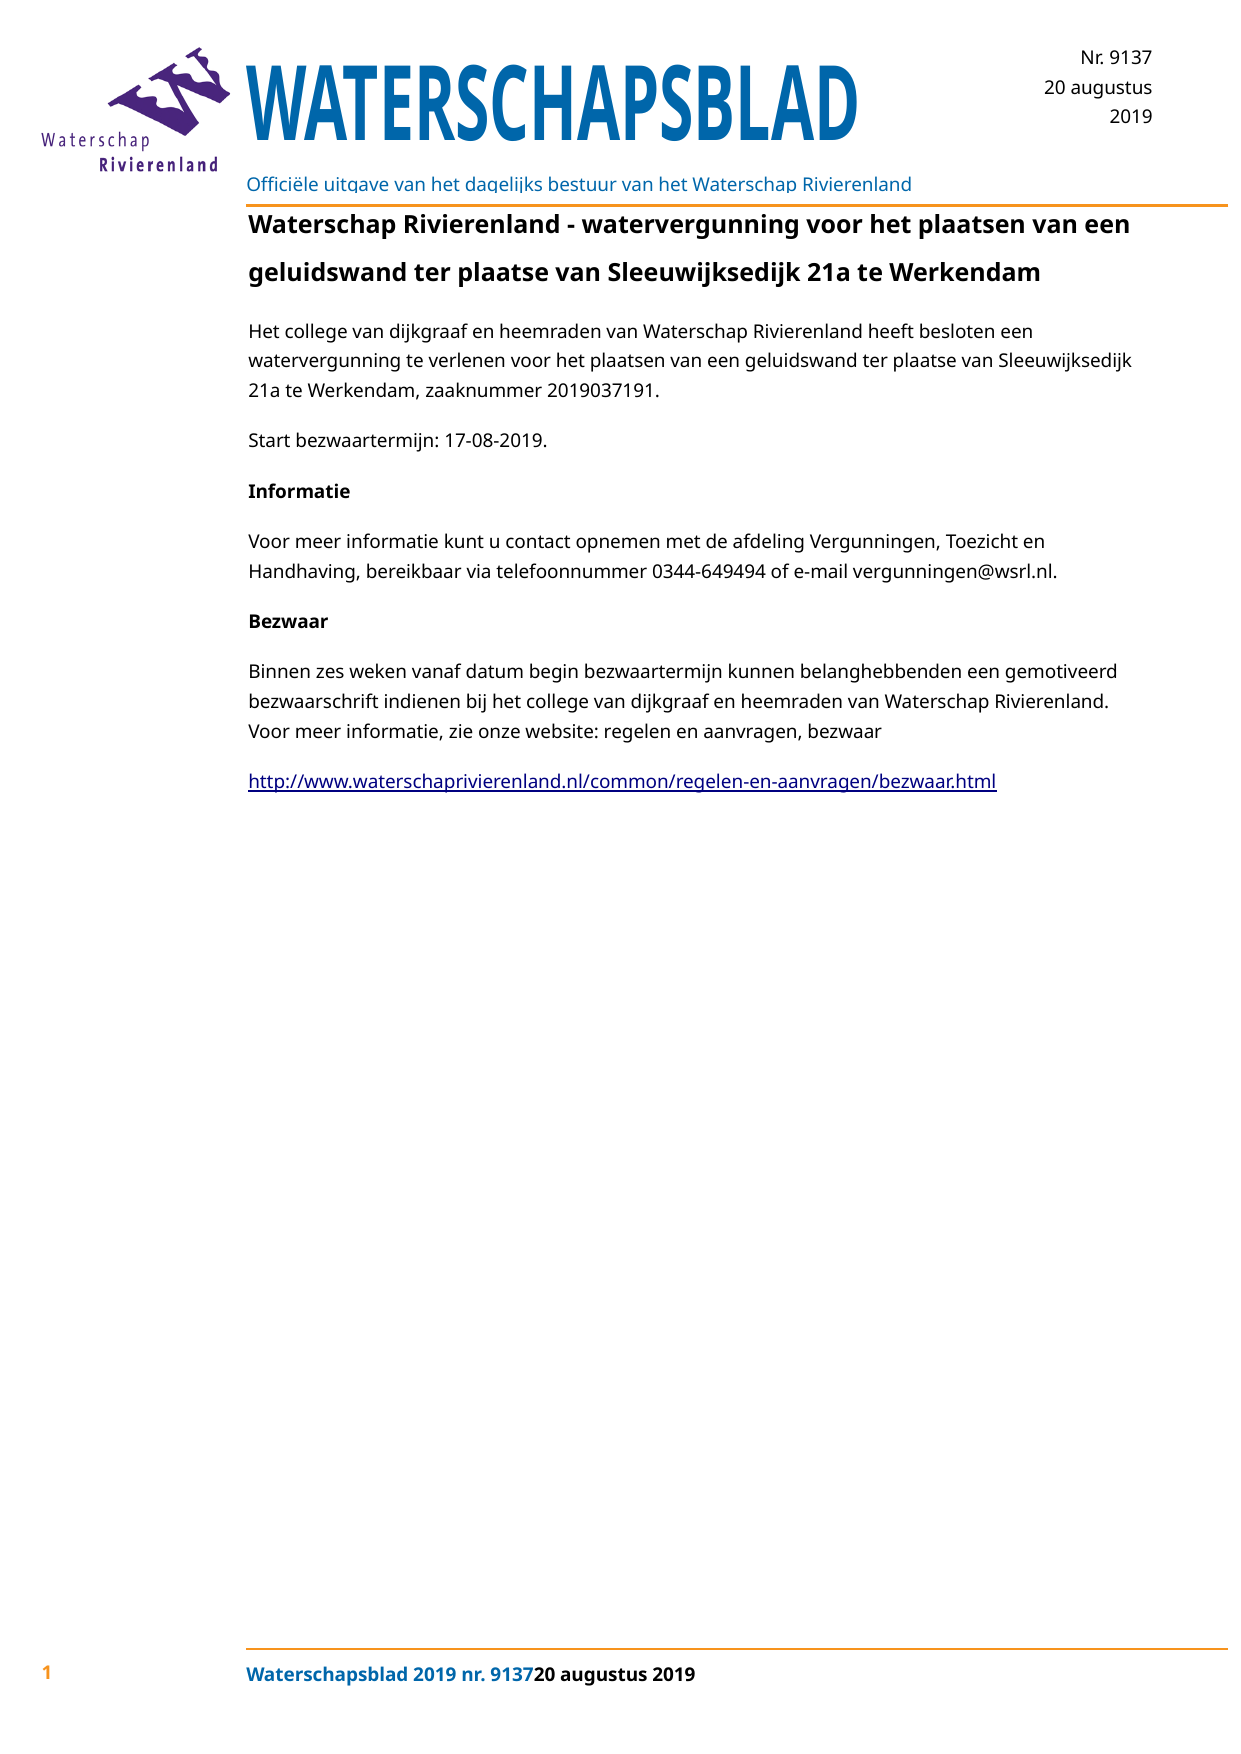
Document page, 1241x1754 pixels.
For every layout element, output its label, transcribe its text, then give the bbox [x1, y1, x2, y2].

text Informatie [248, 478, 1152, 504]
text Binnen zes weken vanaf datum begin bezwaartermijn kunnen belanghebbenden een gemotiveerd bezwaarschrift indienen bij het college van dijkgraaf en heemraden van Waterschap Rivierenland. Voor meer informatie, zie onze website: regelen en aanvragen, bezwaar [248, 659, 1152, 744]
text Start bezwaartermijn: 17-08-2019. [248, 427, 1152, 453]
text Waterschap Rivierenland - watervergunning voor het plaatsen van een geluidswand ter plaatse van Sleeuwijksedijk 21a te Werkendam [248, 207, 1152, 288]
text Voor meer informatie kunt u contact opnemen met de afdeling Vergunningen, Toezicht en Handhaving, bereikbaar via telefoonnummer 0344-649494 of e-mail vergunningen@wsrl.nl. [248, 528, 1152, 584]
text Het college van dijkgraaf en heemraden van Waterschap Rivierenland heeft besloten een watervergunning te verlenen voor het plaatsen van een geluidswand ter plaatse van Sleeuwijksedijk 21a te Werkendam, zaaknummer 2019037191. [248, 318, 1152, 403]
text http://www.waterschaprivierenland.nl/common/regelen-en-aanvragen/bezwaar.html [248, 768, 1152, 794]
picture [41, 47, 231, 172]
text Bezwaar [248, 608, 1152, 634]
